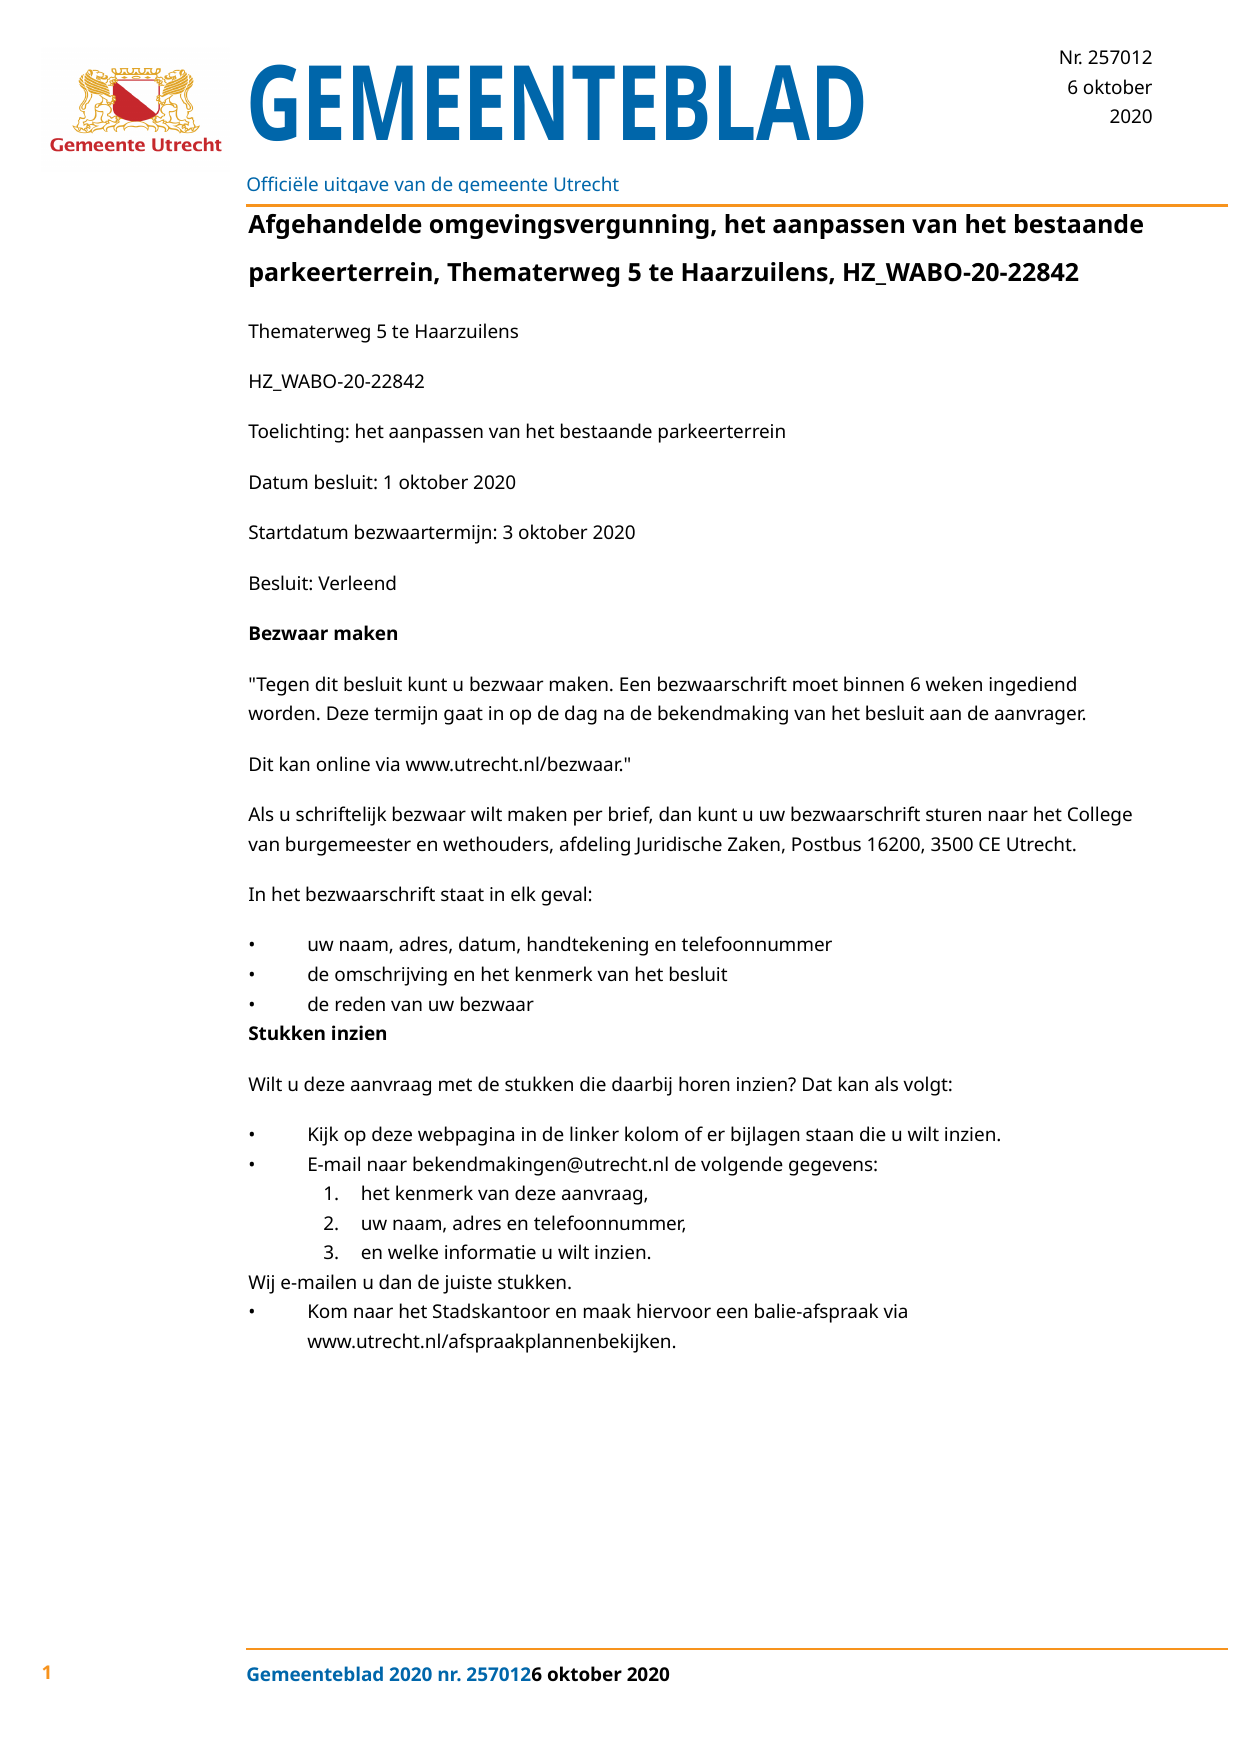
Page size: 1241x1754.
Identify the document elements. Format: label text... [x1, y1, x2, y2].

list de omschrijving en het kenmerk van het besluit [248, 961, 1152, 987]
text Wij e-mailen u dan de juiste stukken. [248, 1269, 1152, 1295]
list uw naam, adres en telefoonnummer, [323, 1210, 1152, 1236]
text Startdatum bezwaartermijn: 3 oktober 2020 [248, 519, 1152, 545]
text In het bezwaarschrift staat in elk geval: [248, 881, 1152, 907]
list Kijk op deze webpagina in de linker kolom of er bijlagen staan die u wilt inzien. [248, 1121, 1152, 1147]
text Als u schriftelijk bezwaar wilt maken per brief, dan kunt u uw bezwaarschrift sturen naar het College van burgemeester en wethouders, afdeling Juridische Zaken, Postbus 16200, 3500 CE Utrecht. [248, 801, 1152, 857]
list Kom naar het Stadskantoor en maak hiervoor een balie-afspraak via www.utrecht.nl/afspraakplannenbekijken. [248, 1299, 1152, 1354]
text Thematerweg 5 te Haarzuilens [248, 318, 1152, 344]
picture [41, 47, 231, 172]
list het kenmerk van deze aanvraag, [323, 1180, 1152, 1206]
text Dit kan online via www.utrecht.nl/bezwaar." [248, 751, 1152, 777]
text Wilt u deze aanvraag met de stukken die daarbij horen inzien? Dat kan als volgt: [248, 1071, 1152, 1097]
text Besluit: Verleend [248, 570, 1152, 596]
list E-mail naar bekendmakingen@utrecht.nl de volgende gegevens: [248, 1151, 1152, 1177]
list en welke informatie u wilt inzien. [323, 1239, 1152, 1265]
text Stukken inzien [248, 1020, 1152, 1046]
text "Tegen dit besluit kunt u bezwaar maken. Een bezwaarschrift moet binnen 6 weken ingediend worden. Deze termijn gaat in op de dag na de bekendmaking van het besluit aan de aanvrager. [248, 671, 1152, 726]
text Bezwaar maken [248, 620, 1152, 646]
text Toelichting: het aanpassen van het bestaande parkeerterrein [248, 419, 1152, 444]
text HZ_WABO-20-22842 [248, 368, 1152, 394]
list uw naam, adres, datum, handtekening en telefoonnummer [248, 932, 1152, 957]
list de reden van uw bezwaar [248, 991, 1152, 1017]
text Afgehandelde omgevingsvergunning, het aanpassen van het bestaande parkeerterrein, Thematerweg 5 te Haarzuilens, HZ_WABO-20-22842 [248, 207, 1152, 288]
text Datum besluit: 1 oktober 2020 [248, 469, 1152, 495]
